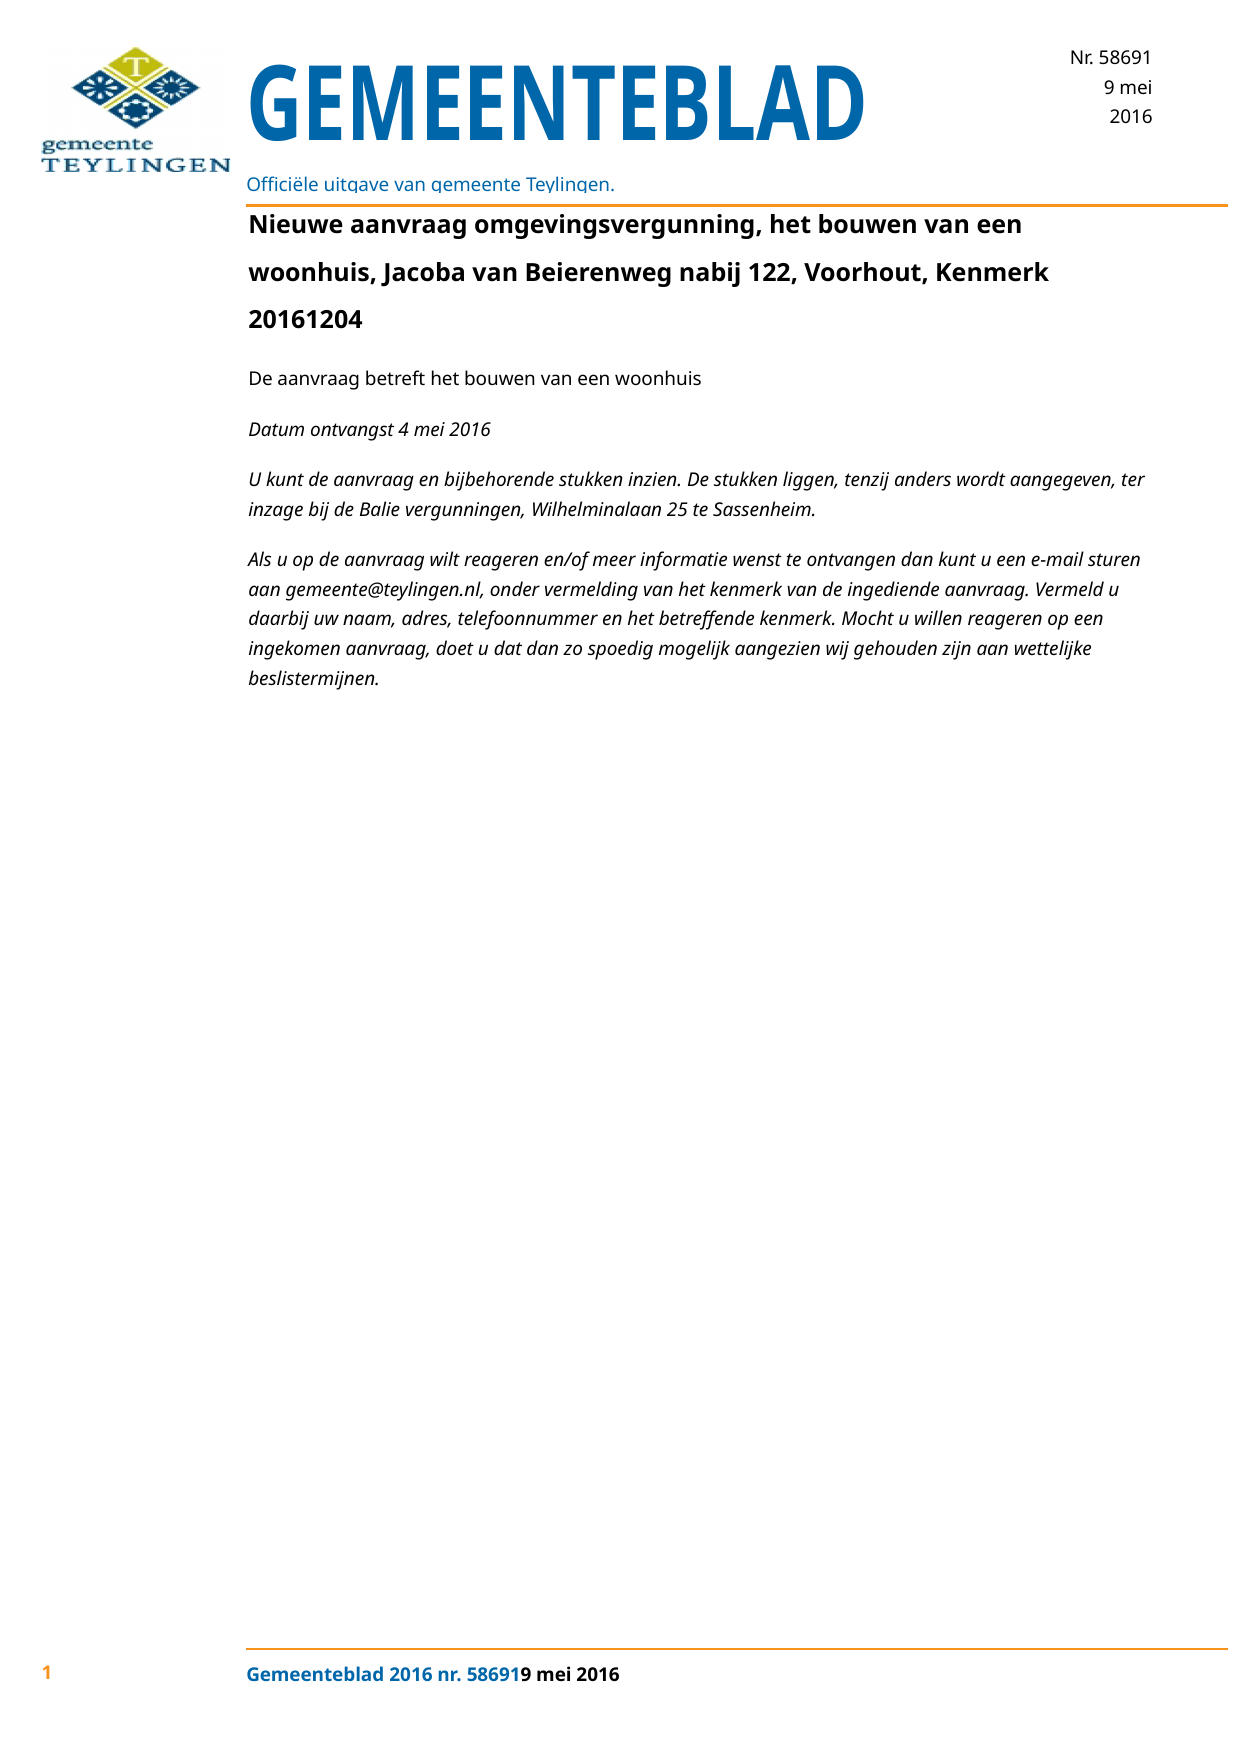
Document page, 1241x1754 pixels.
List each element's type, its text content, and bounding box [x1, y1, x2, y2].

text U kunt de aanvraag en bijbehorende stukken inzien. De stukken liggen, tenzij anders wordt aangegeven, ter inzage bij de Balie vergunningen, Wilhelminalaan 25 te Sassenheim. [248, 466, 1152, 522]
picture [41, 47, 231, 172]
text De aanvraag betreft het bouwen van een woonhuis [248, 366, 1152, 391]
text Nieuwe aanvraag omgevingsvergunning, het bouwen van een woonhuis, Jacoba van Beierenweg nabij 122, Voorhout, Kenmerk 20161204 [248, 207, 1152, 336]
text Als u op de aanvraag wilt reageren en/of meer informatie wenst te ontvangen dan kunt u een e-mail sturen aan gemeente@teylingen.nl, onder vermelding van het kenmerk van de ingediende aanvraag. Vermeld u daarbij uw naam, adres, telefoonnummer en het betreffende kenmerk. Mocht u willen reageren op een ingekomen aanvraag, doet u dat dan zo spoedig mogelijk aangezien wij gehouden zijn aan wettelijke beslistermijnen. [248, 546, 1152, 690]
text Datum ontvangst 4 mei 2016 [248, 416, 1152, 442]
